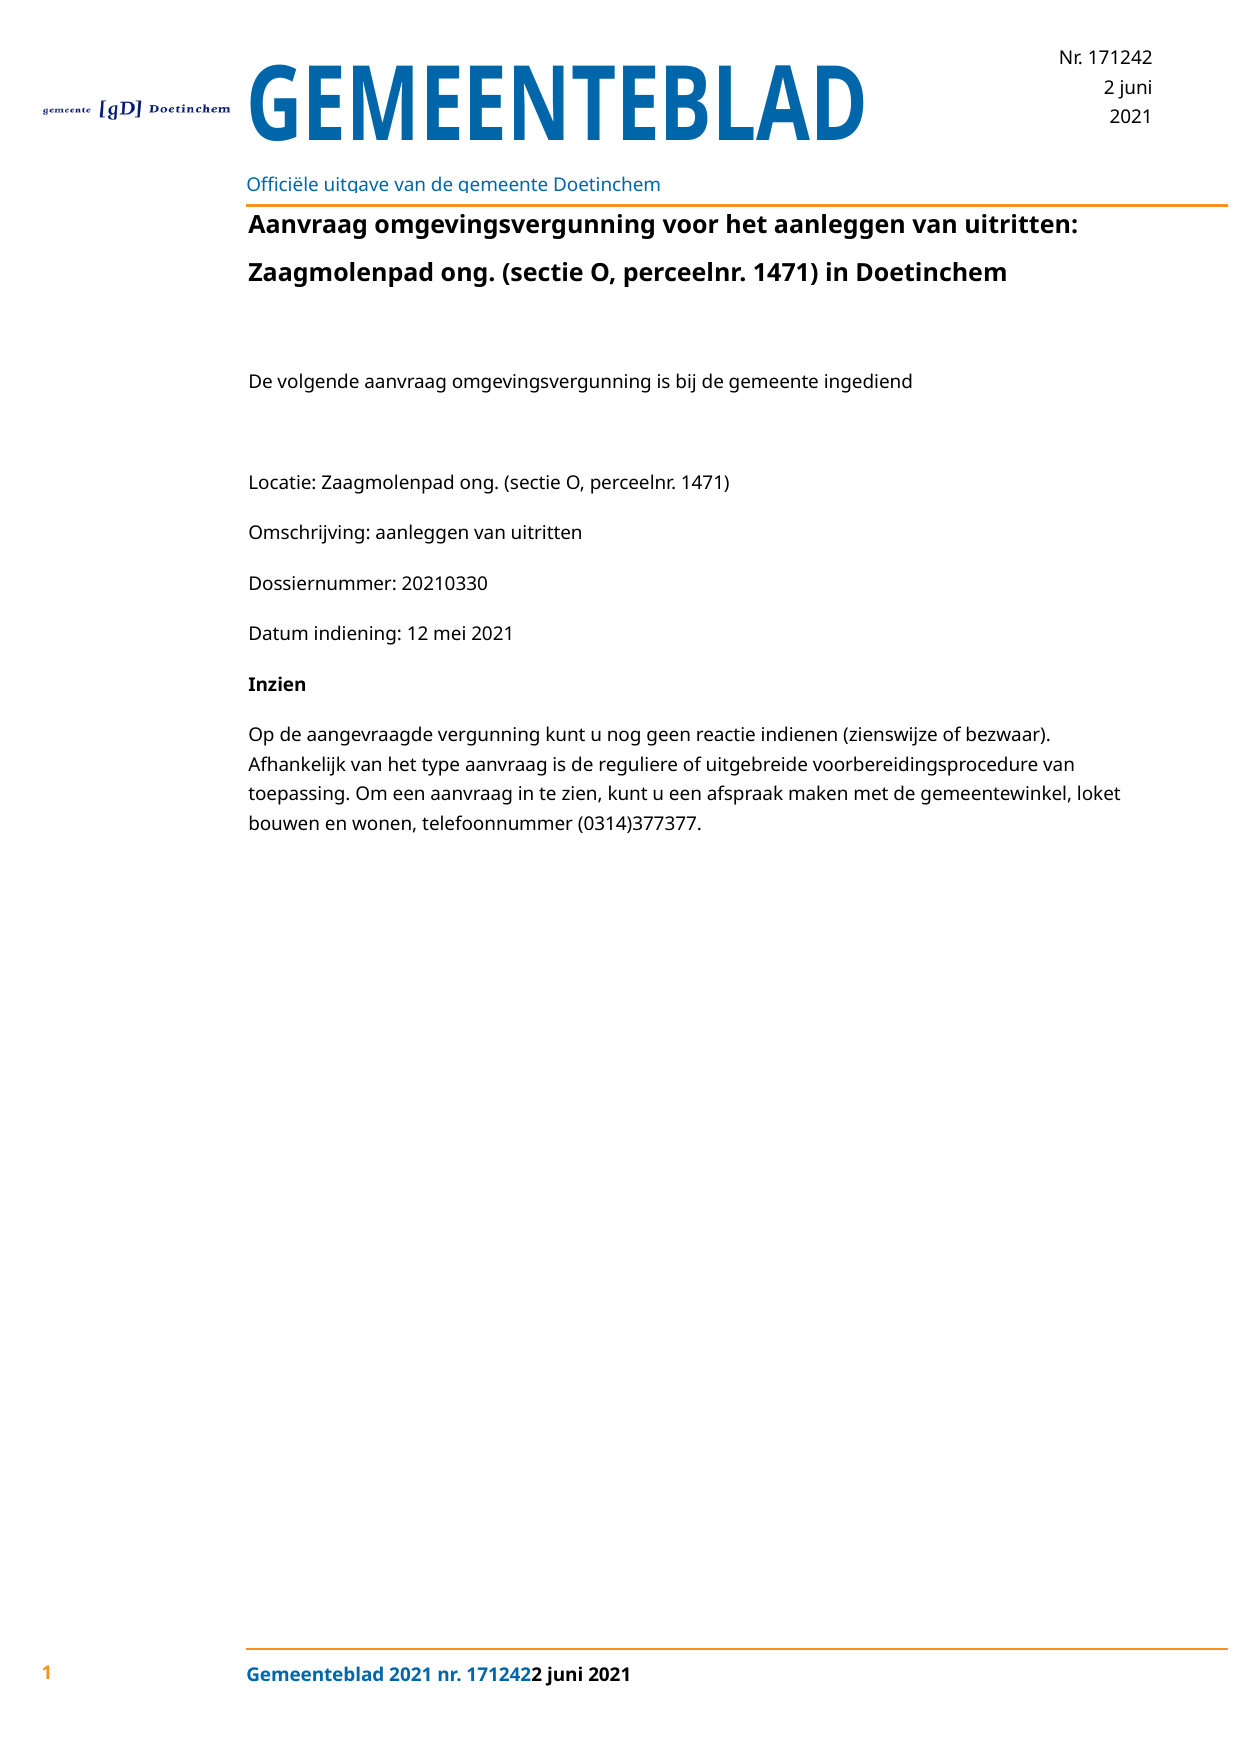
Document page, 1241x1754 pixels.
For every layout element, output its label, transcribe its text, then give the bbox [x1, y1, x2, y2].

text Dossiernummer: 20210330 [248, 570, 1152, 596]
text Omschrijving: aanleggen van uitritten [248, 519, 1152, 545]
text Aanvraag omgevingsvergunning voor het aanleggen van uitritten: Zaagmolenpad ong. (sectie O, perceelnr. 1471) in Doetinchem [248, 207, 1152, 288]
text Inzien [248, 671, 1152, 697]
picture [41, 47, 231, 172]
text Datum indiening: 12 mei 2021 [248, 620, 1152, 646]
text Locatie: Zaagmolenpad ong. (sectie O, perceelnr. 1471) [248, 469, 1152, 495]
text De volgende aanvraag omgevingsvergunning is bij de gemeente ingediend [248, 368, 1152, 394]
text Op de aangevraagde vergunning kunt u nog geen reactie indienen (zienswijze of bezwaar). Afhankelijk van het type aanvraag is de reguliere of uitgebreide voorbereidingsprocedure van toepassing. Om een aanvraag in te zien, kunt u een afspraak maken met de gemeentewinkel, loket bouwen en wonen, telefoonnummer (0314)377377. [248, 721, 1152, 836]
